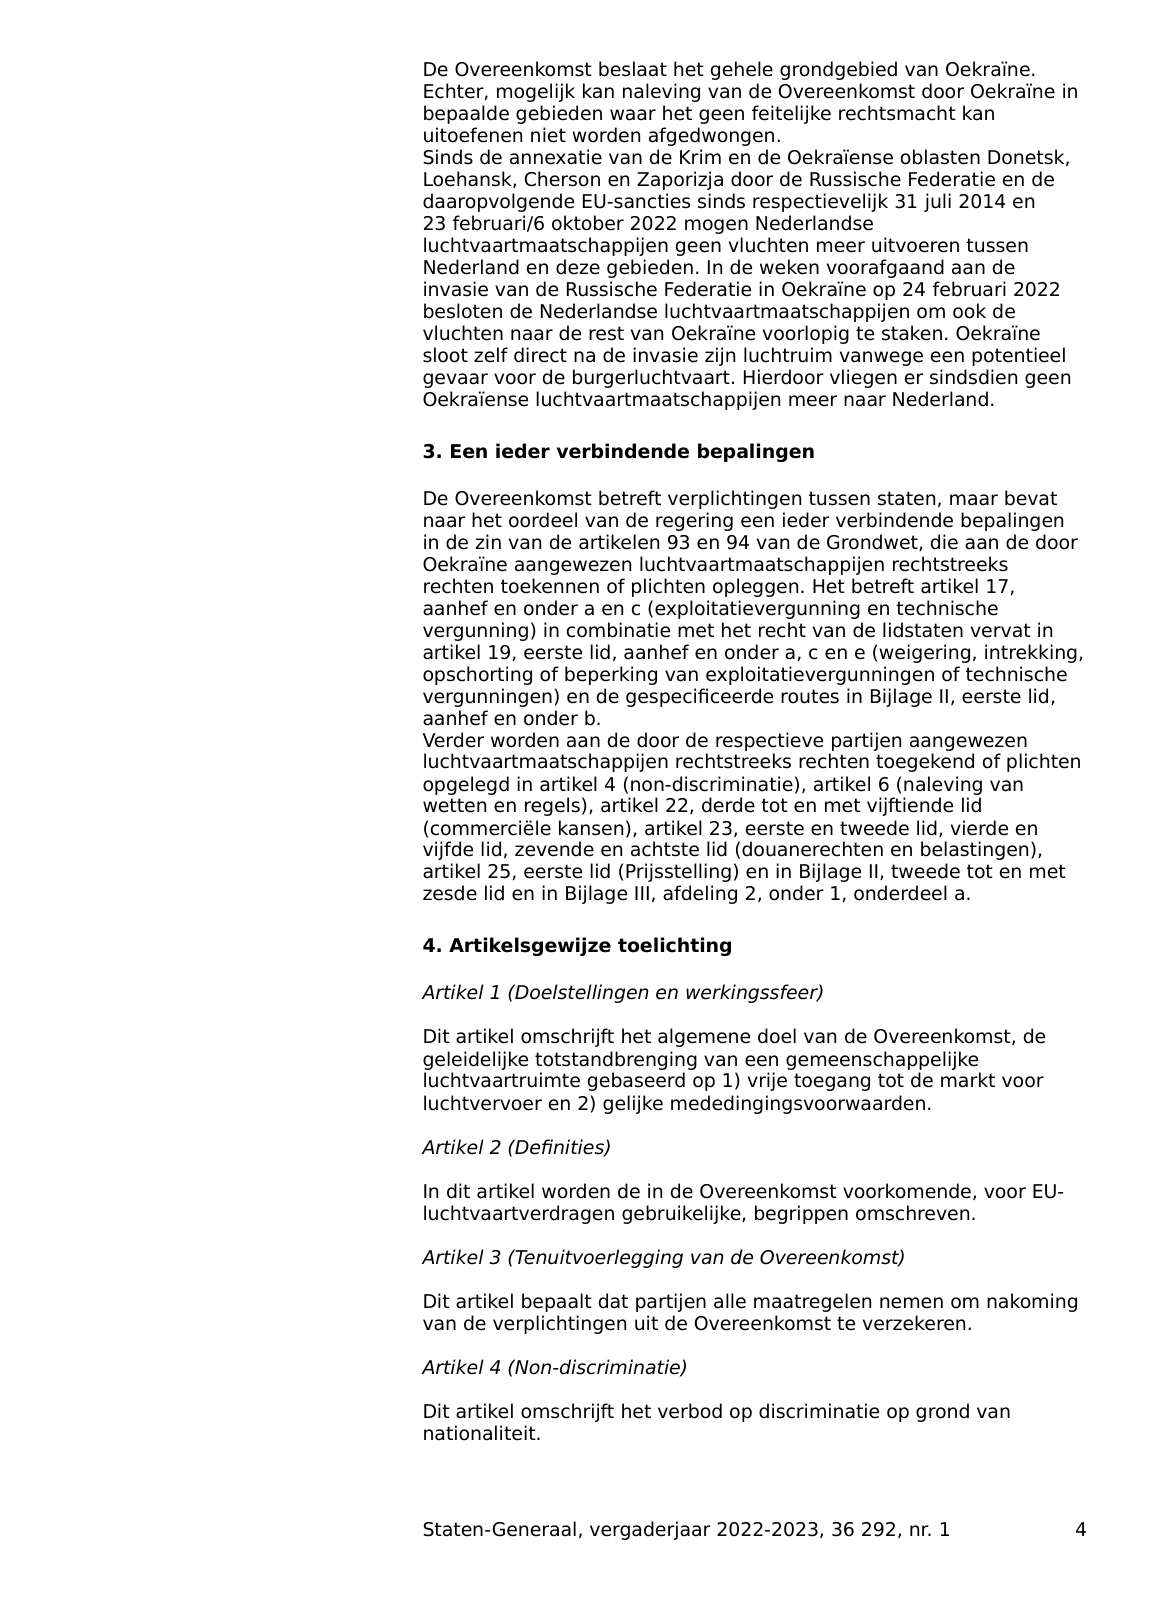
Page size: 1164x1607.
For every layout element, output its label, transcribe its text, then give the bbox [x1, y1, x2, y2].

subtitle 4. Artikelsgewijze toelichting [422, 935, 1087, 957]
text Sinds de annexatie van de Krim en de Oekraïense oblasten Donetsk, Loehansk, Cherson en Zaporizja door de Russische Federatie en de daaropvolgende EU-sancties sinds respectievelijk 31 juli 2014 en 23 februari/6 oktober 2022 mogen Nederlandse luchtvaartmaatschappijen geen vluchten meer uitvoeren tussen Nederland en deze gebieden. In de weken voorafgaand aan de invasie van de Russische Federatie in Oekraïne op 24 februari 2022 besloten de Nederlandse luchtvaartmaatschappijen om ook de vluchten naar de rest van Oekraïne voorlopig te staken. Oekraïne sloot zelf direct na de invasie zijn luchtruim vanwege een potentieel gevaar voor de burgerluchtvaart. Hierdoor vliegen er sindsdien geen Oekraïense luchtvaartmaatschappijen meer naar Nederland. [422, 147, 1087, 411]
text Verder worden aan de door de respectieve partijen aangewezen luchtvaartmaatschappijen rechtstreeks rechten toegekend of plichten opgelegd in artikel 4 (non-discriminatie), artikel 6 (naleving van wetten en regels), artikel 22, derde tot en met vijftiende lid (commerciële kansen), artikel 23, eerste en tweede lid, vierde en vijfde lid, zevende en achtste lid (douanerechten en belastingen), artikel 25, eerste lid (Prijsstelling) en in Bijlage II, tweede tot en met zesde lid en in Bijlage III, afdeling 2, onder 1, onderdeel a. [422, 729, 1087, 905]
subtitle Artikel 2 (Definities) [422, 1137, 1087, 1158]
subtitle Artikel 3 (Tenuitvoerlegging van de Overeenkomst) [422, 1247, 1087, 1269]
text Dit artikel bepaalt dat partijen alle maatregelen nemen om nakoming van de verplichtingen uit de Overeenkomst te verzekeren. [422, 1291, 1087, 1335]
text Dit artikel omschrijft het algemene doel van de Overeenkomst, de geleidelijke totstandbrenging van een gemeenschappelijke luchtvaartruimte gebaseerd op 1) vrije toegang tot de markt voor luchtvervoer en 2) gelijke mededingingsvoorwaarden. [422, 1026, 1087, 1114]
subtitle Artikel 1 (Doelstellingen en werkingssfeer) [422, 982, 1087, 1004]
text De Overeenkomst beslaat het gehele grondgebied van Oekraïne. Echter, mogelijk kan naleving van de Overeenkomst door Oekraïne in bepaalde gebieden waar het geen feitelijke rechtsmacht kan uitoefenen niet worden afgedwongen. [422, 59, 1087, 147]
subtitle Artikel 4 (Non-discriminatie) [422, 1357, 1087, 1379]
text De Overeenkomst betreft verplichtingen tussen staten, maar bevat naar het oordeel van de regering een ieder verbindende bepalingen in de zin van de artikelen 93 en 94 van de Grondwet, die aan de door Oekraïne aangewezen luchtvaartmaatschappijen rechtstreeks rechten toekennen of plichten opleggen. Het betreft artikel 17, aanhef en onder a en c (exploitatievergunning en technische vergunning) in combinatie met het recht van de lidstaten vervat in artikel 19, eerste lid, aanhef en onder a, c en e (weigering, intrekking, opschorting of beperking van exploitatievergunningen of technische vergunningen) en de gespecificeerde routes in Bijlage II, eerste lid, aanhef en onder b. [422, 488, 1087, 729]
text Dit artikel omschrijft het verbod op discriminatie op grond van nationaliteit. [422, 1401, 1087, 1445]
subtitle 3. Een ieder verbindende bepalingen [422, 441, 1087, 463]
text In dit artikel worden de in de Overeenkomst voorkomende, voor EU- luchtvaartverdragen gebruikelijke, begrippen omschreven. [422, 1181, 1087, 1225]
